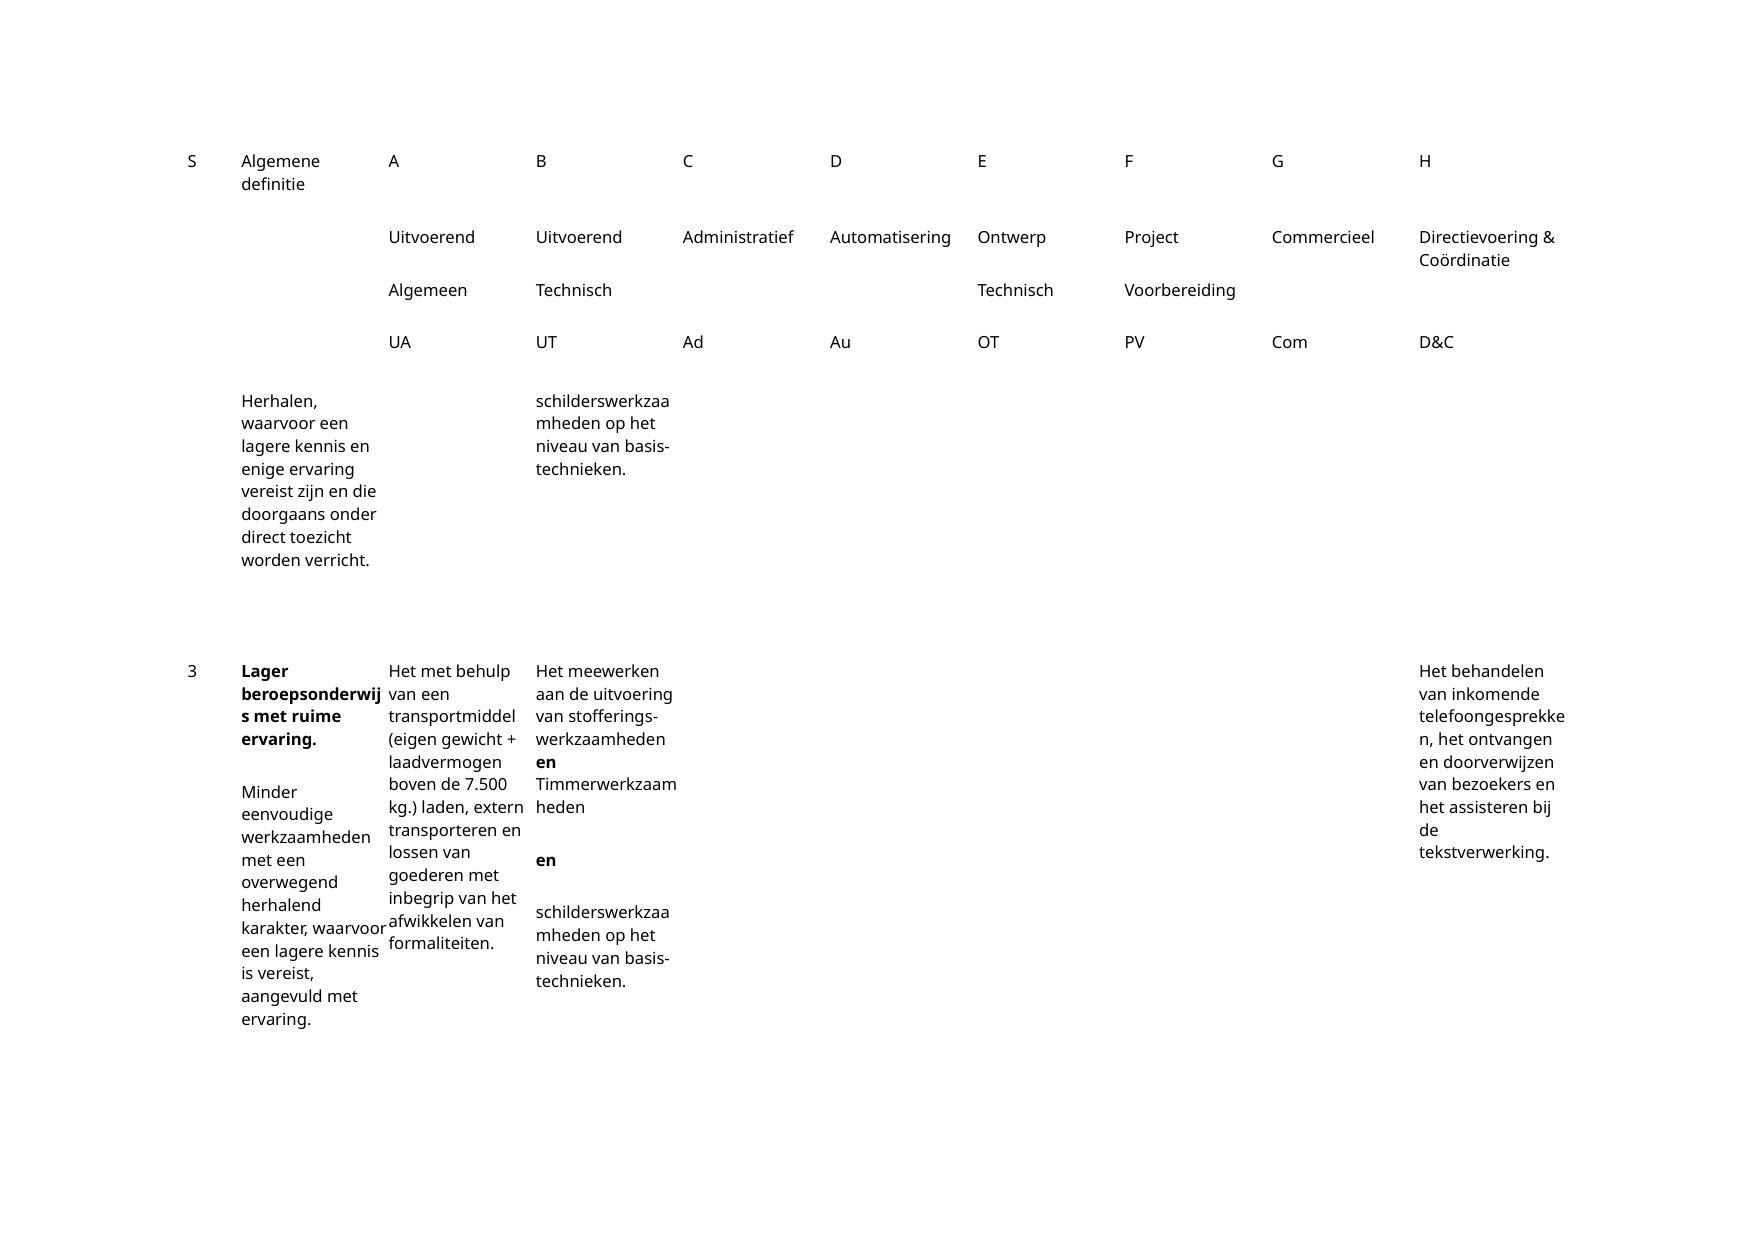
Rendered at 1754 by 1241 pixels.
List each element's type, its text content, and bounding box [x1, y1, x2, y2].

table_cell [388, 389, 536, 601]
table_cell Ad [683, 331, 830, 389]
table_cell Administratief [683, 225, 830, 331]
table_header H [1419, 150, 1566, 225]
table_cell Directievoering & Coördinatie [1419, 225, 1566, 331]
table_cell [188, 331, 241, 389]
table_header C [683, 150, 830, 225]
table_header Algemene definitie [241, 150, 388, 225]
table_cell [830, 659, 977, 1060]
table_cell [1124, 601, 1272, 659]
table_header G [1272, 150, 1419, 225]
table_cell [1124, 659, 1272, 1060]
table_cell Uitvoerend Technisch [536, 225, 683, 331]
table_cell Het meewerken aan de uitvoering van stofferings-werkzaamheden en Timmerwerkzaamheden en schilderswerkzaamheden op het niveau van basis-technieken. [536, 659, 683, 1060]
table_cell [188, 389, 241, 601]
table_header S [188, 150, 241, 225]
table_cell 3 [188, 659, 241, 1060]
table_header E [977, 150, 1124, 225]
table_cell [241, 331, 388, 389]
table_cell [1419, 601, 1566, 659]
table_cell Ontwerp Technisch [977, 225, 1124, 331]
table_cell [683, 389, 830, 601]
table_cell [830, 601, 977, 659]
table_cell [188, 601, 241, 659]
table_cell Project Voorbereiding [1124, 225, 1272, 331]
table_cell Uitvoerend Algemeen [388, 225, 536, 331]
table_cell [1272, 389, 1419, 601]
table_cell D&C [1419, 331, 1566, 389]
table_cell [1124, 389, 1272, 601]
table_cell Com [1272, 331, 1419, 389]
table_header B [536, 150, 683, 225]
table_cell [977, 659, 1124, 1060]
table_cell [1419, 389, 1566, 601]
table_header F [1124, 150, 1272, 225]
table_cell [977, 601, 1124, 659]
table_cell [1272, 601, 1419, 659]
table_cell PV [1124, 331, 1272, 389]
table_cell Herhalen, waarvoor een lagere kennis en enige ervaring vereist zijn en die doorgaans onder direct toezicht worden verricht. [241, 389, 388, 601]
table_cell Au [830, 331, 977, 389]
table_cell Het behandelen van inkomende telefoongesprekken, het ontvangen en doorverwijzen van bezoekers en het assisteren bij de tekstverwerking. [1419, 659, 1566, 1060]
table_cell [1272, 659, 1419, 1060]
table_cell [830, 389, 977, 601]
table_cell UA [388, 331, 536, 389]
table_cell UT [536, 331, 683, 389]
table_cell schilderswerkzaamheden op het niveau van basis-technieken. [536, 389, 683, 601]
table_cell [241, 601, 388, 659]
table_cell [683, 659, 830, 1060]
table_cell Commercieel [1272, 225, 1419, 331]
table_cell [188, 225, 241, 331]
table_cell [977, 389, 1124, 601]
table_cell Automatisering [830, 225, 977, 331]
table_cell [241, 225, 388, 331]
table_cell [388, 601, 536, 659]
table_cell [536, 601, 683, 659]
table_cell OT [977, 331, 1124, 389]
table_cell [683, 601, 830, 659]
table_cell Lager beroepsonderwijs met ruime ervaring. Minder eenvoudige werkzaamheden met een overwegend herhalend karakter, waarvoor een lagere kennis is vereist, aangevuld met ervaring. [241, 659, 388, 1060]
table_cell Het met behulp van een transportmiddel (eigen gewicht + laadvermogen boven de 7.500 kg.) laden, extern transporteren en lossen van goederen met inbegrip van het afwikkelen van formaliteiten. [388, 659, 536, 1060]
table_header A [388, 150, 536, 225]
table_header D [830, 150, 977, 225]
